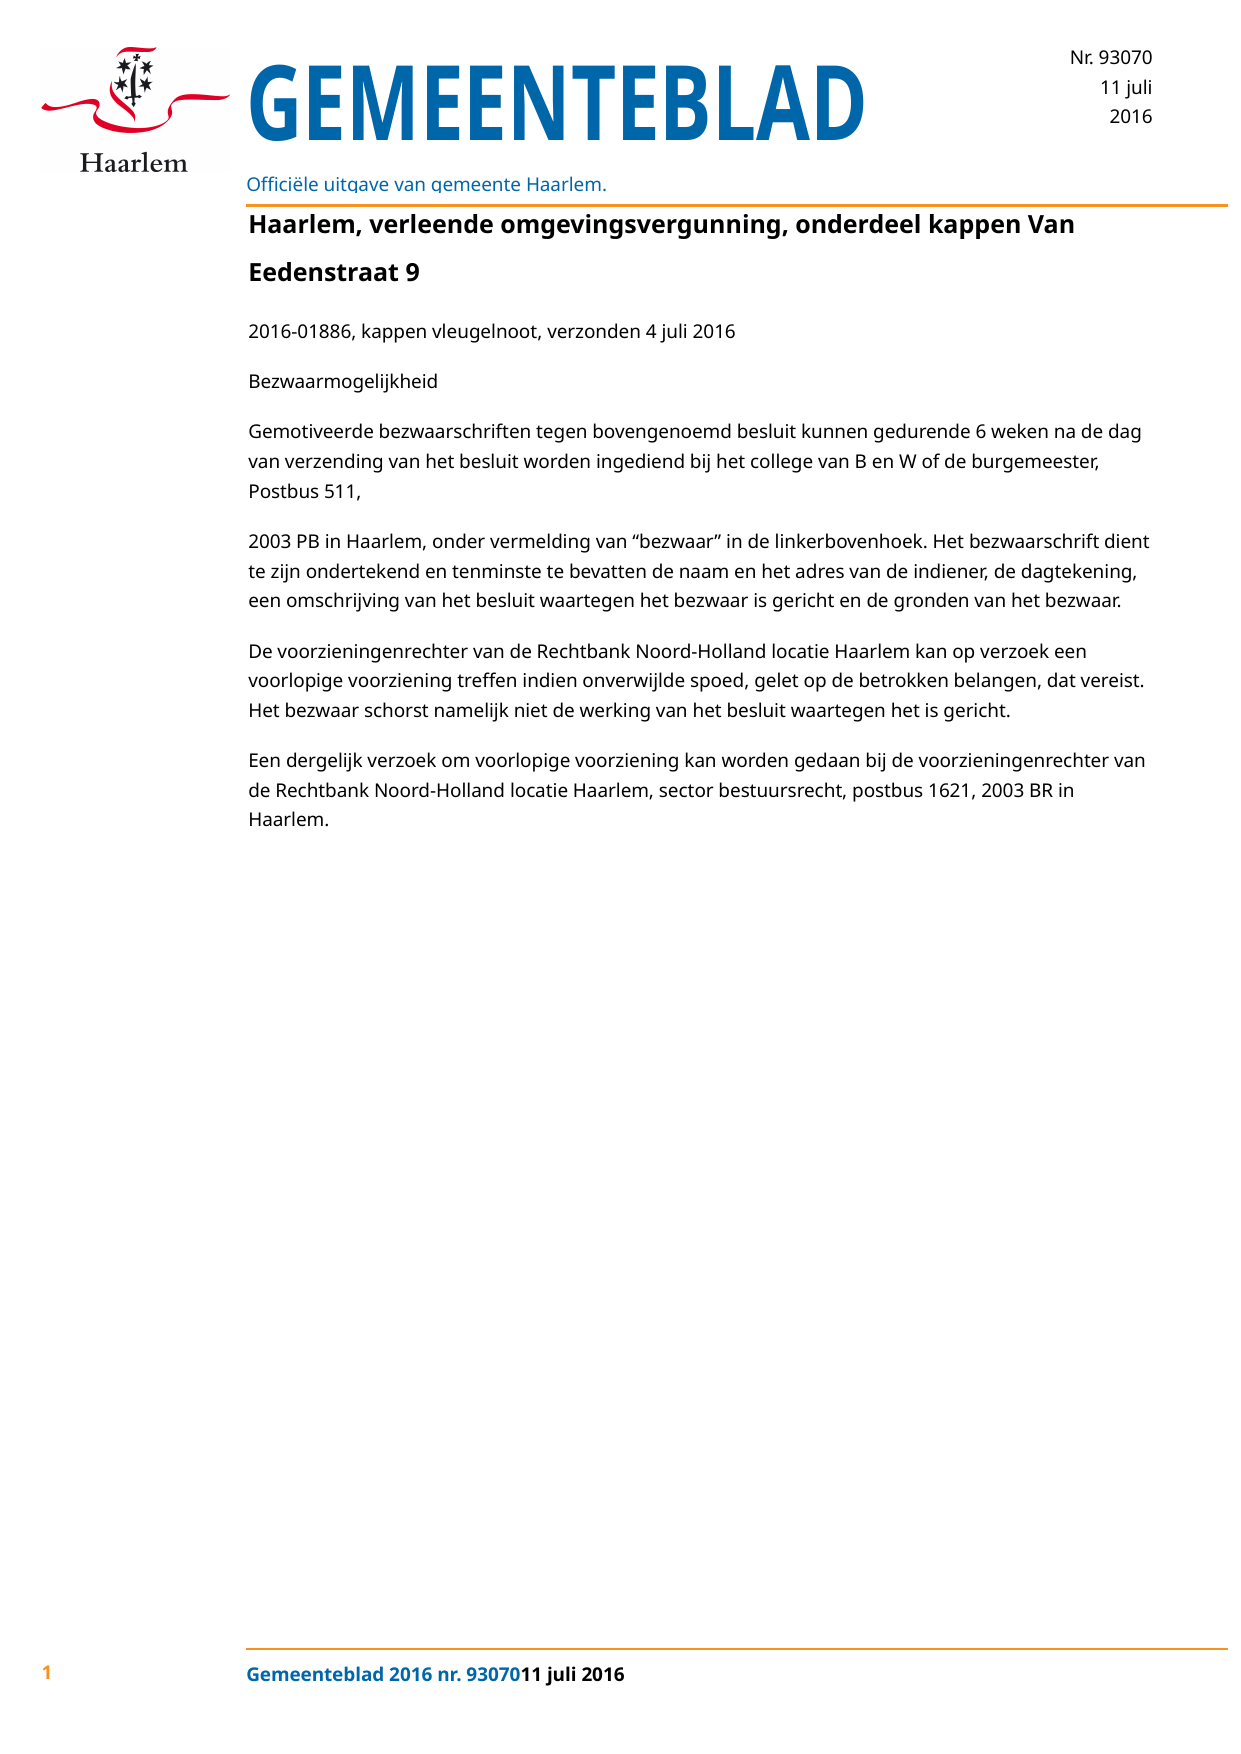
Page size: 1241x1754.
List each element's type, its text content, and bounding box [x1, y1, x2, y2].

text 2016-01886, kappen vleugelnoot, verzonden 4 juli 2016 [248, 318, 1152, 344]
text Gemotiveerde bezwaarschriften tegen bovengenoemd besluit kunnen gedurende 6 weken na de dag van verzending van het besluit worden ingediend bij het college van B en W of de burgemeester, Postbus 511, [248, 419, 1152, 504]
text 2003 PB in Haarlem, onder vermelding van “bezwaar” in de linkerbovenhoek. Het bezwaarschrift dient te zijn ondertekend en tenminste te bevatten de naam en het adres van de indiener, de dagtekening, een omschrijving van het besluit waartegen het bezwaar is gericht en de gronden van het bezwaar. [248, 528, 1152, 613]
text Bezwaarmogelijkheid [248, 368, 1152, 394]
text Een dergelijk verzoek om voorlopige voorziening kan worden gedaan bij de voorzieningenrechter van de Rechtbank Noord-Holland locatie Haarlem, sector bestuursrecht, postbus 1621, 2003 BR in Haarlem. [248, 747, 1152, 832]
text Haarlem, verleende omgevingsvergunning, onderdeel kappen Van Eedenstraat 9 [248, 207, 1152, 288]
text De voorzieningenrechter van de Rechtbank Noord-Holland locatie Haarlem kan op verzoek een voorlopige voorziening treffen indien onverwijlde spoed, gelet op de betrokken belangen, dat vereist. Het bezwaar schorst namelijk niet de werking van het besluit waartegen het is gericht. [248, 638, 1152, 723]
picture [41, 47, 231, 172]
